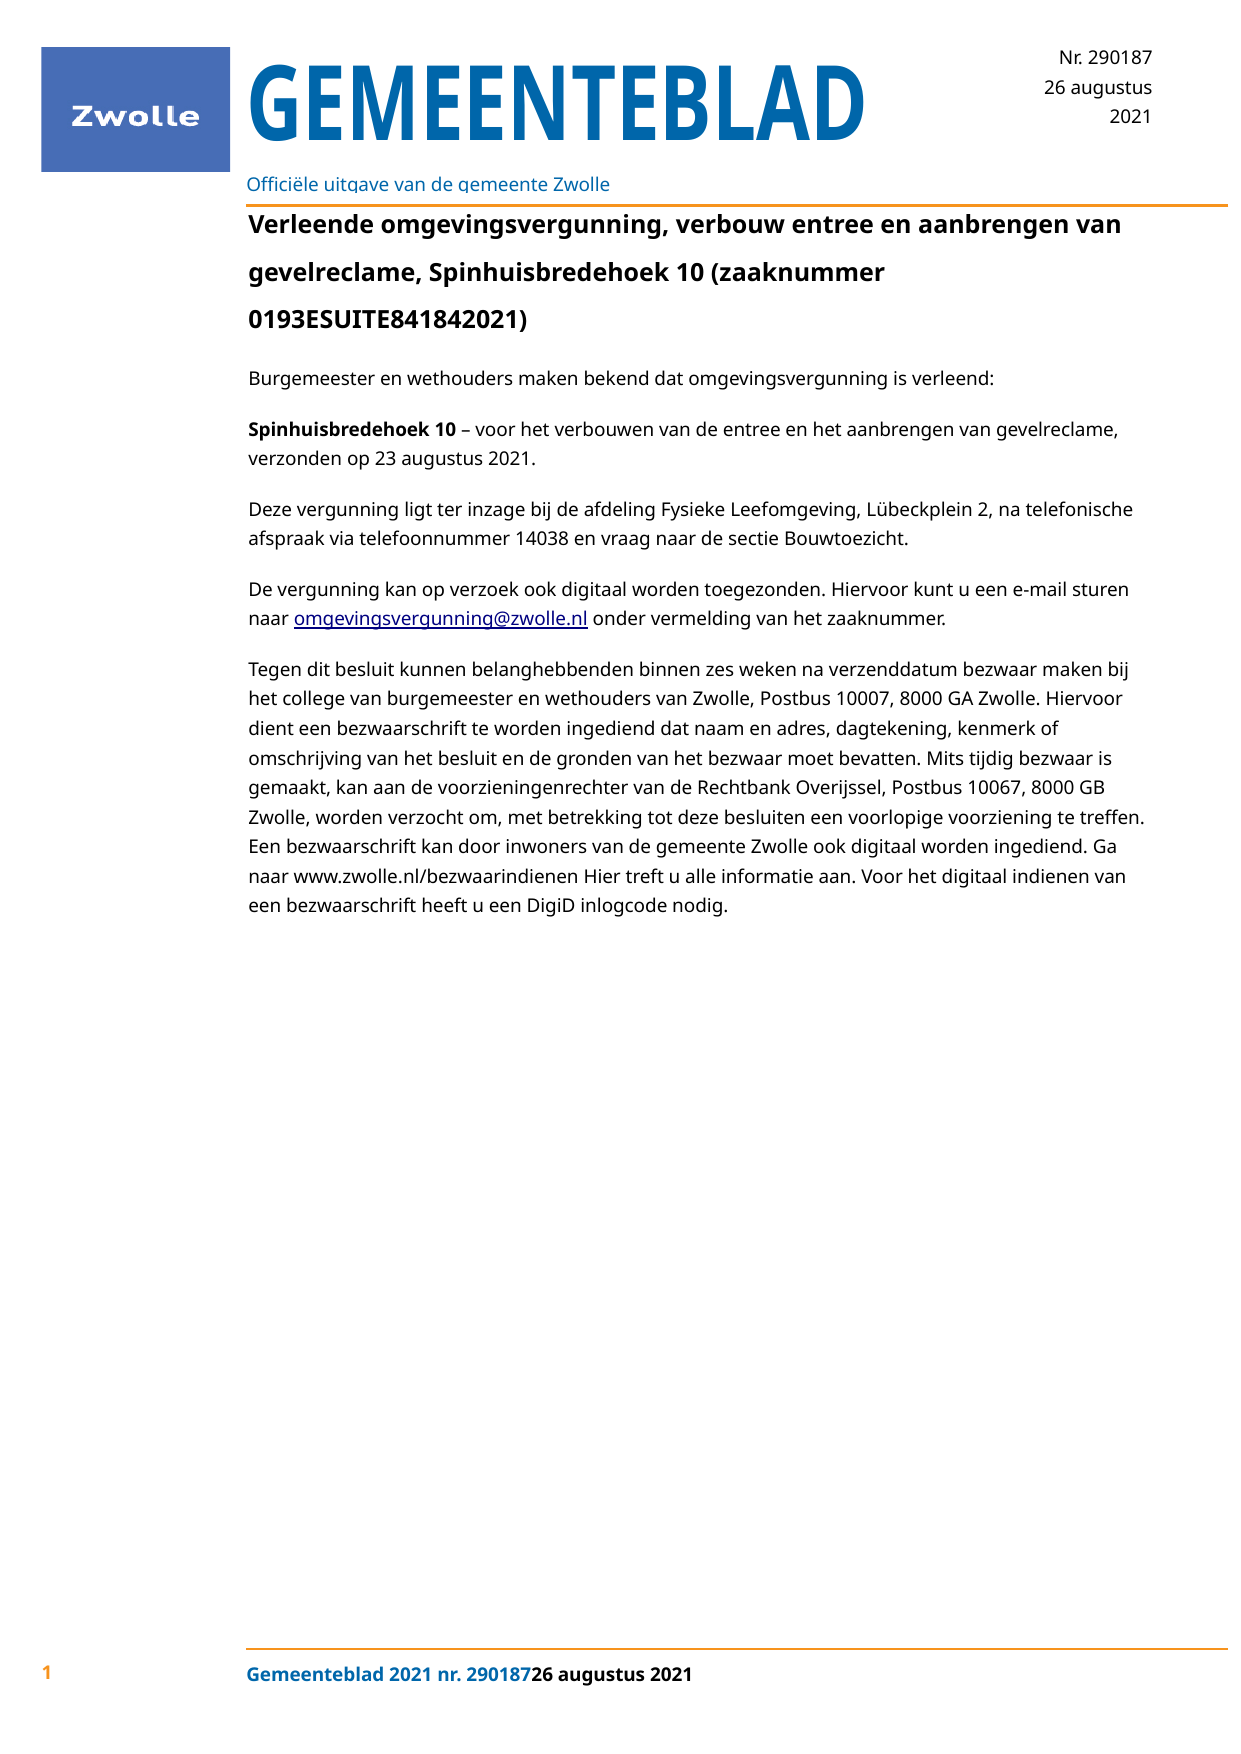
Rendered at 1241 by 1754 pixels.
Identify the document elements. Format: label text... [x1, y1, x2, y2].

text De vergunning kan op verzoek ook digitaal worden toegezonden. Hiervoor kunt u een e-mail sturen naar omgevingsvergunning@zwolle.nl onder vermelding van het zaaknummer. [248, 576, 1152, 631]
picture [41, 47, 231, 172]
text Verleende omgevingsvergunning, verbouw entree en aanbrengen van gevelreclame, Spinhuisbredehoek 10 (zaaknummer 0193ESUITE841842021) [248, 207, 1152, 336]
text Deze vergunning ligt ter inzage bij de afdeling Fysieke Leefomgeving, Lübeckplein 2, na telefonische afspraak via telefoonnummer 14038 en vraag naar de sectie Bouwtoezicht. [248, 496, 1152, 551]
text Tegen dit besluit kunnen belanghebbenden binnen zes weken na verzenddatum bezwaar maken bij het college van burgemeester en wethouders van Zwolle, Postbus 10007, 8000 GA Zwolle. Hiervoor dient een bezwaarschrift te worden ingediend dat naam en adres, dagtekening, kenmerk of omschrijving van het besluit en de gronden van het bezwaar moet bevatten. Mits tijdig bezwaar is gemaakt, kan aan de voorzieningenrechter van de Rechtbank Overijssel, Postbus 10067, 8000 GB Zwolle, worden verzocht om, met betrekking tot deze besluiten een voorlopige voorziening te treffen. Een bezwaarschrift kan door inwoners van de gemeente Zwolle ook digitaal worden ingediend. Ga naar www.zwolle.nl/bezwaarindienen Hier treft u alle informatie aan. Voor het digitaal indienen van een bezwaarschrift heeft u een DigiD inlogcode nodig. [248, 656, 1152, 918]
text Spinhuisbredehoek 10 – voor het verbouwen van de entree en het aanbrengen van gevelreclame, verzonden op 23 augustus 2021. [248, 416, 1152, 471]
text Burgemeester en wethouders maken bekend dat omgevingsvergunning is verleend: [248, 366, 1152, 391]
